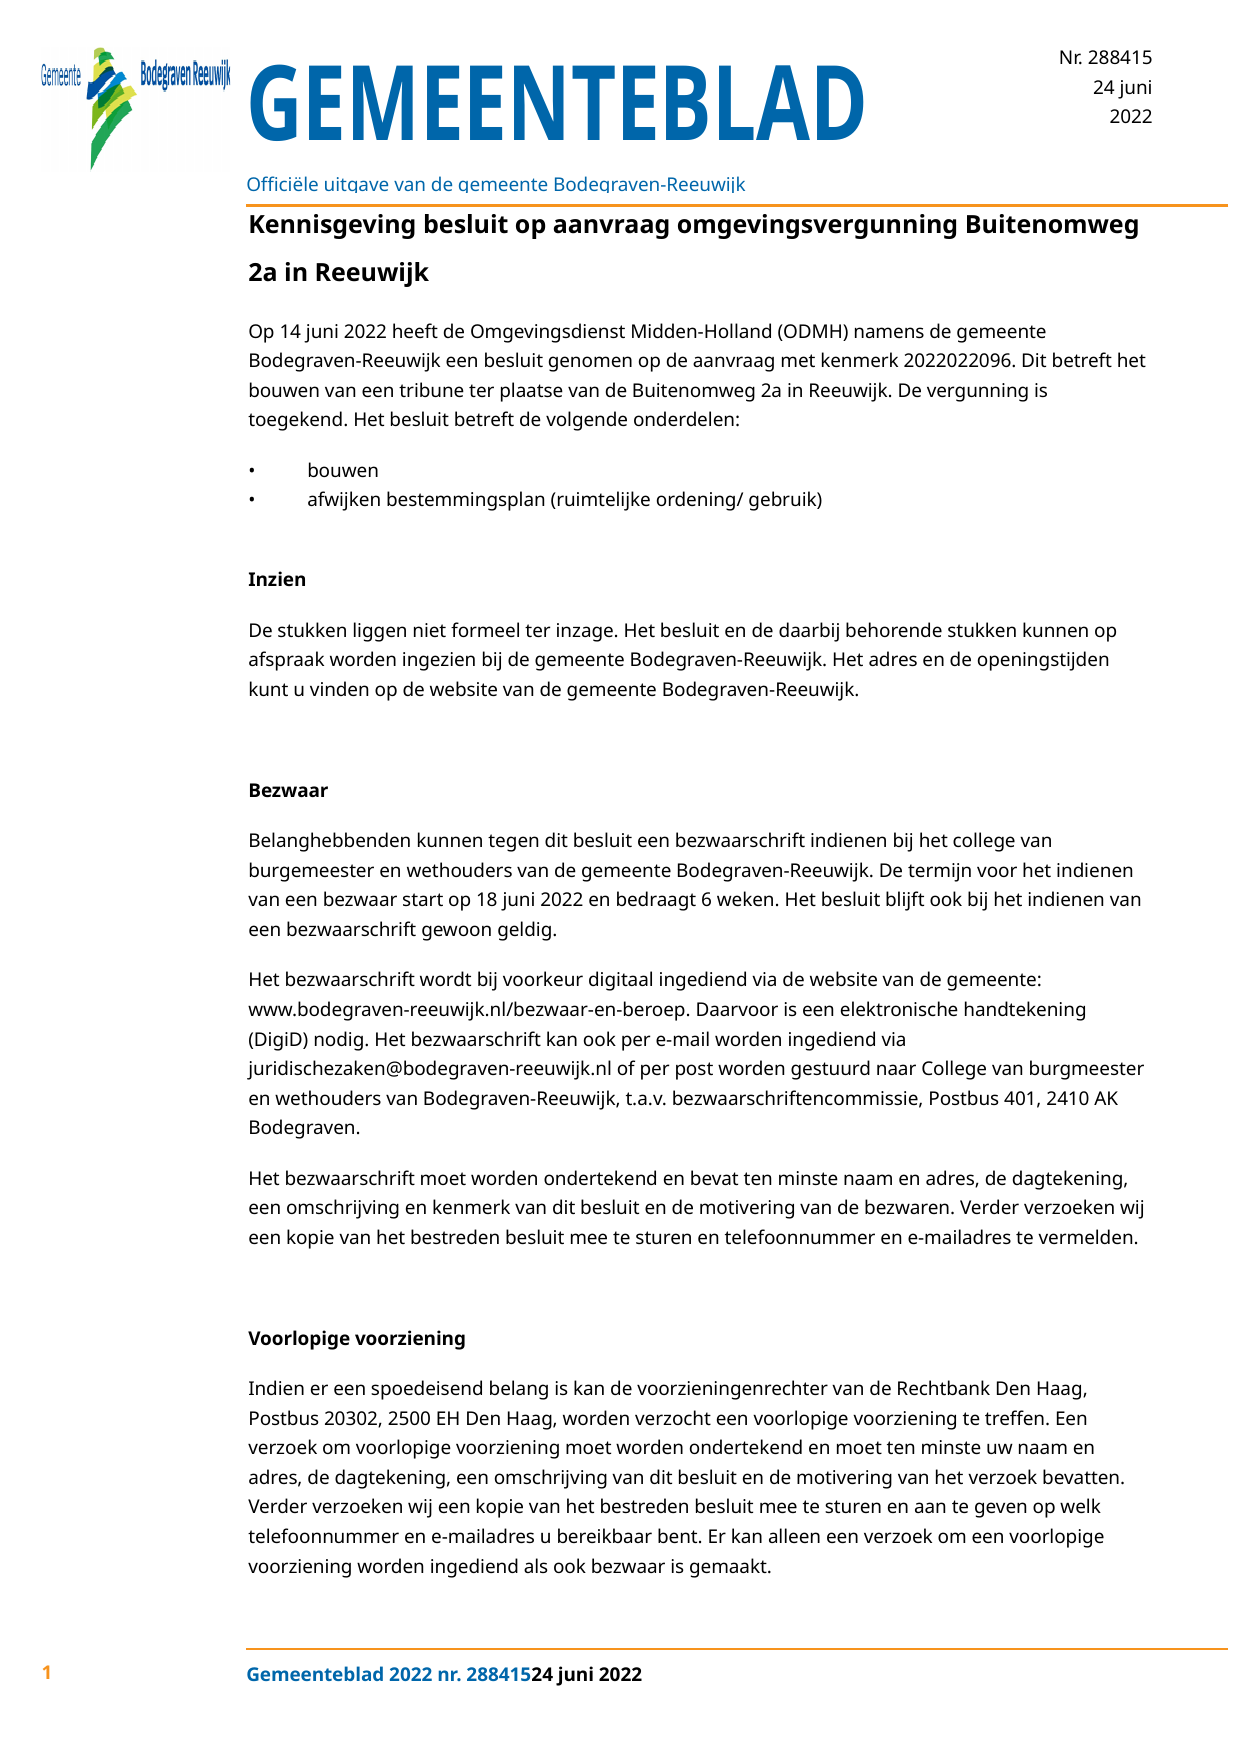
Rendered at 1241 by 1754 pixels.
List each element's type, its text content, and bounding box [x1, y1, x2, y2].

text Op 14 juni 2022 heeft de Omgevingsdienst Midden-Holland (ODMH) namens de gemeente Bodegraven-Reeuwijk een besluit genomen op de aanvraag met kenmerk 2022022096. Dit betreft het bouwen van een tribune ter plaatse van de Buitenomweg 2a in Reeuwijk. De vergunning is toegekend. Het besluit betreft de volgende onderdelen: [248, 318, 1152, 432]
text De stukken liggen niet formeel ter inzage. Het besluit en de daarbij behorende stukken kunnen op afspraak worden ingezien bij de gemeente Bodegraven-Reeuwijk. Het adres en de openingstijden kunt u vinden op de website van de gemeente Bodegraven-Reeuwijk. [248, 617, 1152, 702]
list afwijken bestemmingsplan (ruimtelijke ordening/ gebruik) [248, 487, 1152, 512]
picture [41, 47, 231, 172]
text Voorlopige voorziening [248, 1325, 1152, 1351]
text Inzien [248, 567, 1152, 592]
text Het bezwaarschrift wordt bij voorkeur digitaal ingediend via de website van de gemeente: www.bodegraven-reeuwijk.nl/bezwaar-en-beroep. Daarvoor is een elektronische handtekening (DigiD) nodig. Het bezwaarschrift kan ook per e-mail worden ingediend via juridischezaken@bodegraven-reeuwijk.nl of per post worden gestuurd naar College van burgmeester en wethouders van Bodegraven-Reeuwijk, t.a.v. bezwaarschriftencommissie, Postbus 401, 2410 AK Bodegraven. [248, 967, 1152, 1140]
text Kennisgeving besluit op aanvraag omgevingsvergunning Buitenomweg 2a in Reeuwijk [248, 207, 1152, 288]
text Het bezwaarschrift moet worden ondertekend en bevat ten minste naam en adres, de dagtekening, een omschrijving en kenmerk van dit besluit en de motivering van de bezwaren. Verder verzoeken wij een kopie van het bestreden besluit mee te sturen en telefoonnummer en e-mailadres te vermelden. [248, 1165, 1152, 1250]
text Indien er een spoedeisend belang is kan de voorzieningenrechter van de Rechtbank Den Haag, Postbus 20302, 2500 EH Den Haag, worden verzocht een voorlopige voorziening te treffen. Een verzoek om voorlopige voorziening moet worden ondertekend en moet ten minste uw naam en adres, de dagtekening, een omschrijving van dit besluit en de motivering van het verzoek bevatten. Verder verzoeken wij een kopie van het bestreden besluit mee te sturen en aan te geven op welk telefoonnummer en e-mailadres u bereikbaar bent. Er kan alleen een verzoek om een voorlopige voorziening worden ingediend als ook bezwaar is gemaakt. [248, 1375, 1152, 1579]
text Belanghebbenden kunnen tegen dit besluit een bezwaarschrift indienen bij het college van burgemeester en wethouders van de gemeente Bodegraven-Reeuwijk. De termijn voor het indienen van een bezwaar start op 18 juni 2022 en bedraagt 6 weken. Het besluit blijft ook bij het indienen van een bezwaarschrift gewoon geldig. [248, 827, 1152, 942]
text Bezwaar [248, 777, 1152, 803]
list bouwen [248, 457, 1152, 483]
